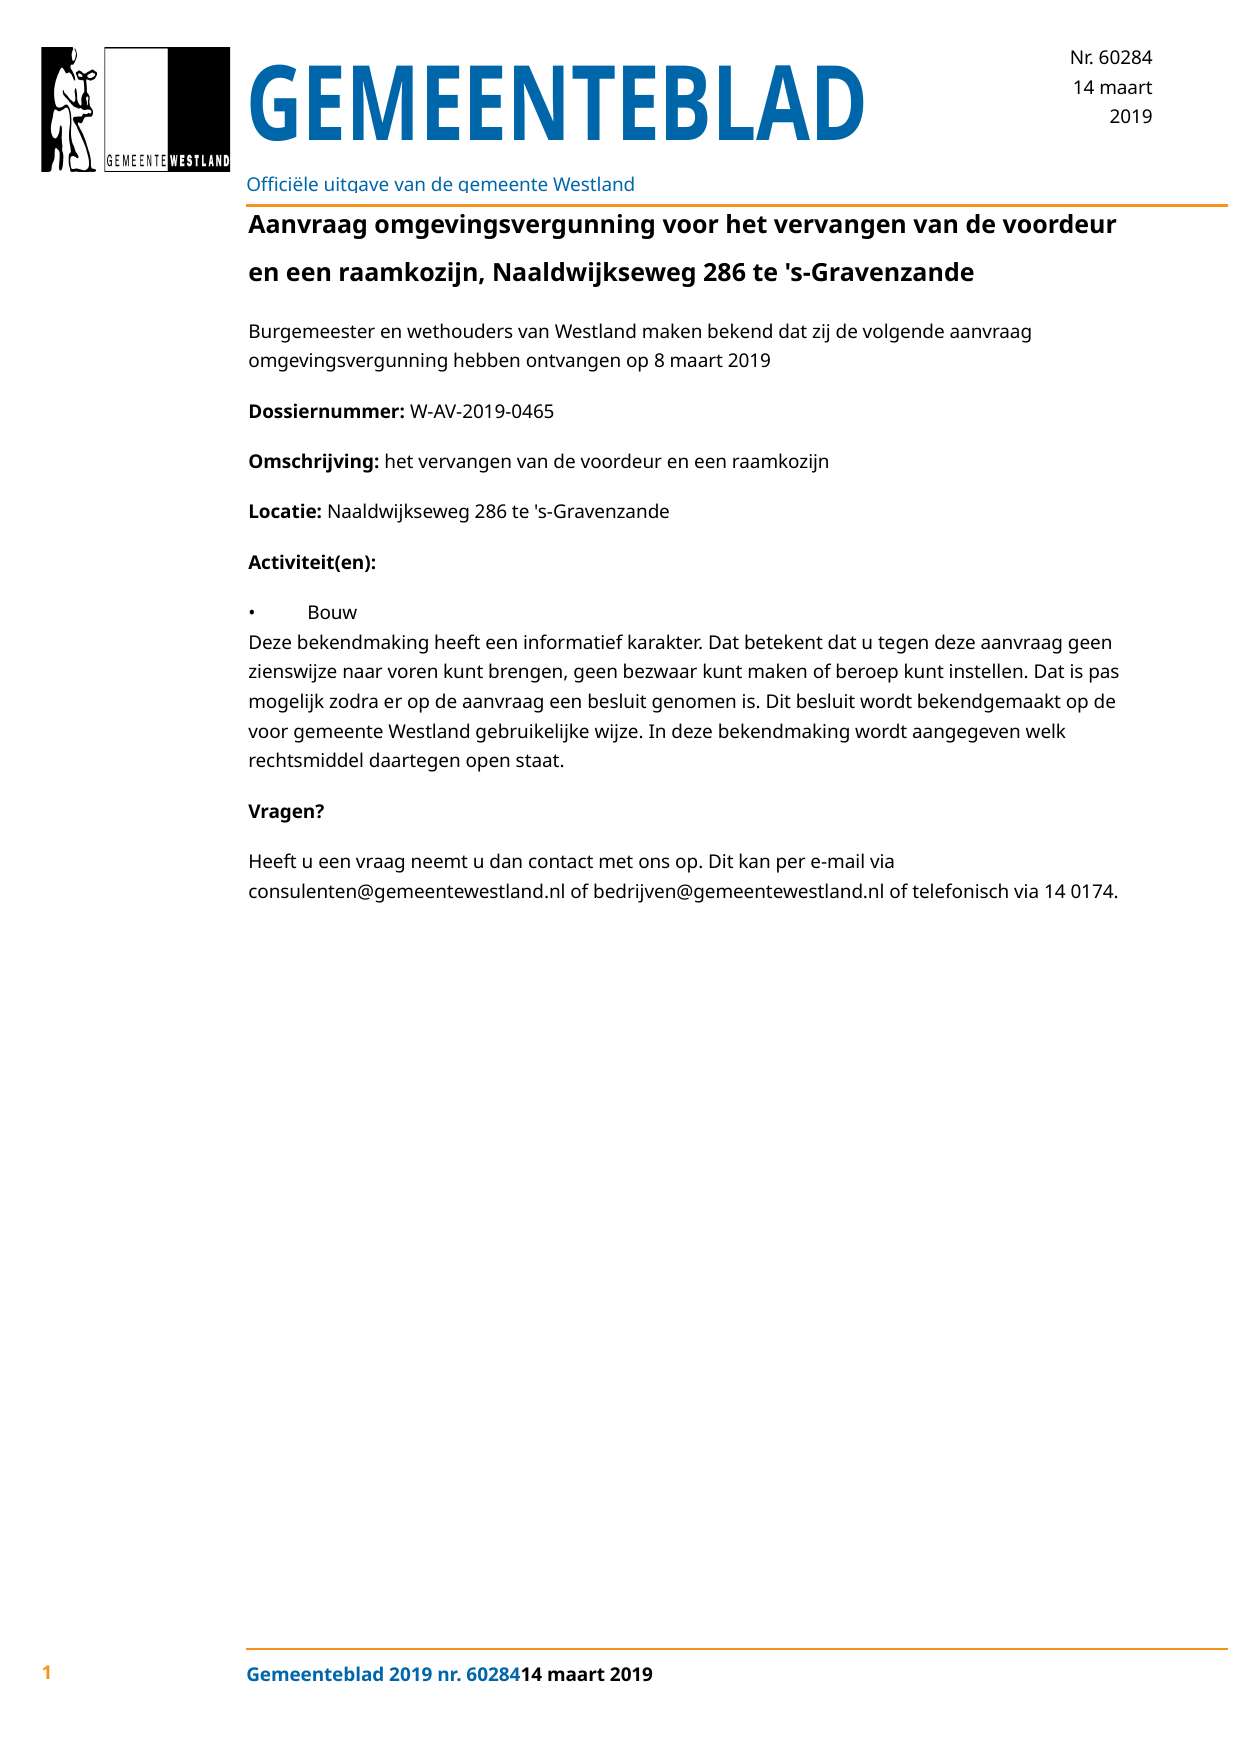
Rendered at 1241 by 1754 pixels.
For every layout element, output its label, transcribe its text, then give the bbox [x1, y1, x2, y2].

text Locatie: Naaldwijkseweg 286 te 's-Gravenzande [248, 499, 1152, 524]
text Vragen? [248, 798, 1152, 824]
text Dossiernummer: W-AV-2019-0465 [248, 398, 1152, 424]
text Aanvraag omgevingsvergunning voor het vervangen van de voordeur en een raamkozijn, Naaldwijkseweg 286 te 's-Gravenzande [248, 207, 1152, 288]
text Deze bekendmaking heeft een informatief karakter. Dat betekent dat u tegen deze aanvraag geen zienswijze naar voren kunt brengen, geen bezwaar kunt maken of beroep kunt instellen. Dat is pas mogelijk zodra er op de aanvraag een besluit genomen is. Dit besluit wordt bekendgemaakt op de voor gemeente Westland gebruikelijke wijze. In deze bekendmaking wordt aangegeven welk rechtsmiddel daartegen open staat. [248, 629, 1152, 773]
text Omschrijving: het vervangen van de voordeur en een raamkozijn [248, 448, 1152, 474]
text Activiteit(en): [248, 549, 1152, 575]
picture [41, 47, 231, 172]
text Burgemeester en wethouders van Westland maken bekend dat zij de volgende aanvraag omgevingsvergunning hebben ontvangen op 8 maart 2019 [248, 318, 1152, 373]
list Bouw [248, 599, 1152, 625]
text Heeft u een vraag neemt u dan contact met ons op. Dit kan per e-mail via consulenten@gemeentewestland.nl of bedrijven@gemeentewestland.nl of telefonisch via 14 0174. [248, 848, 1152, 904]
